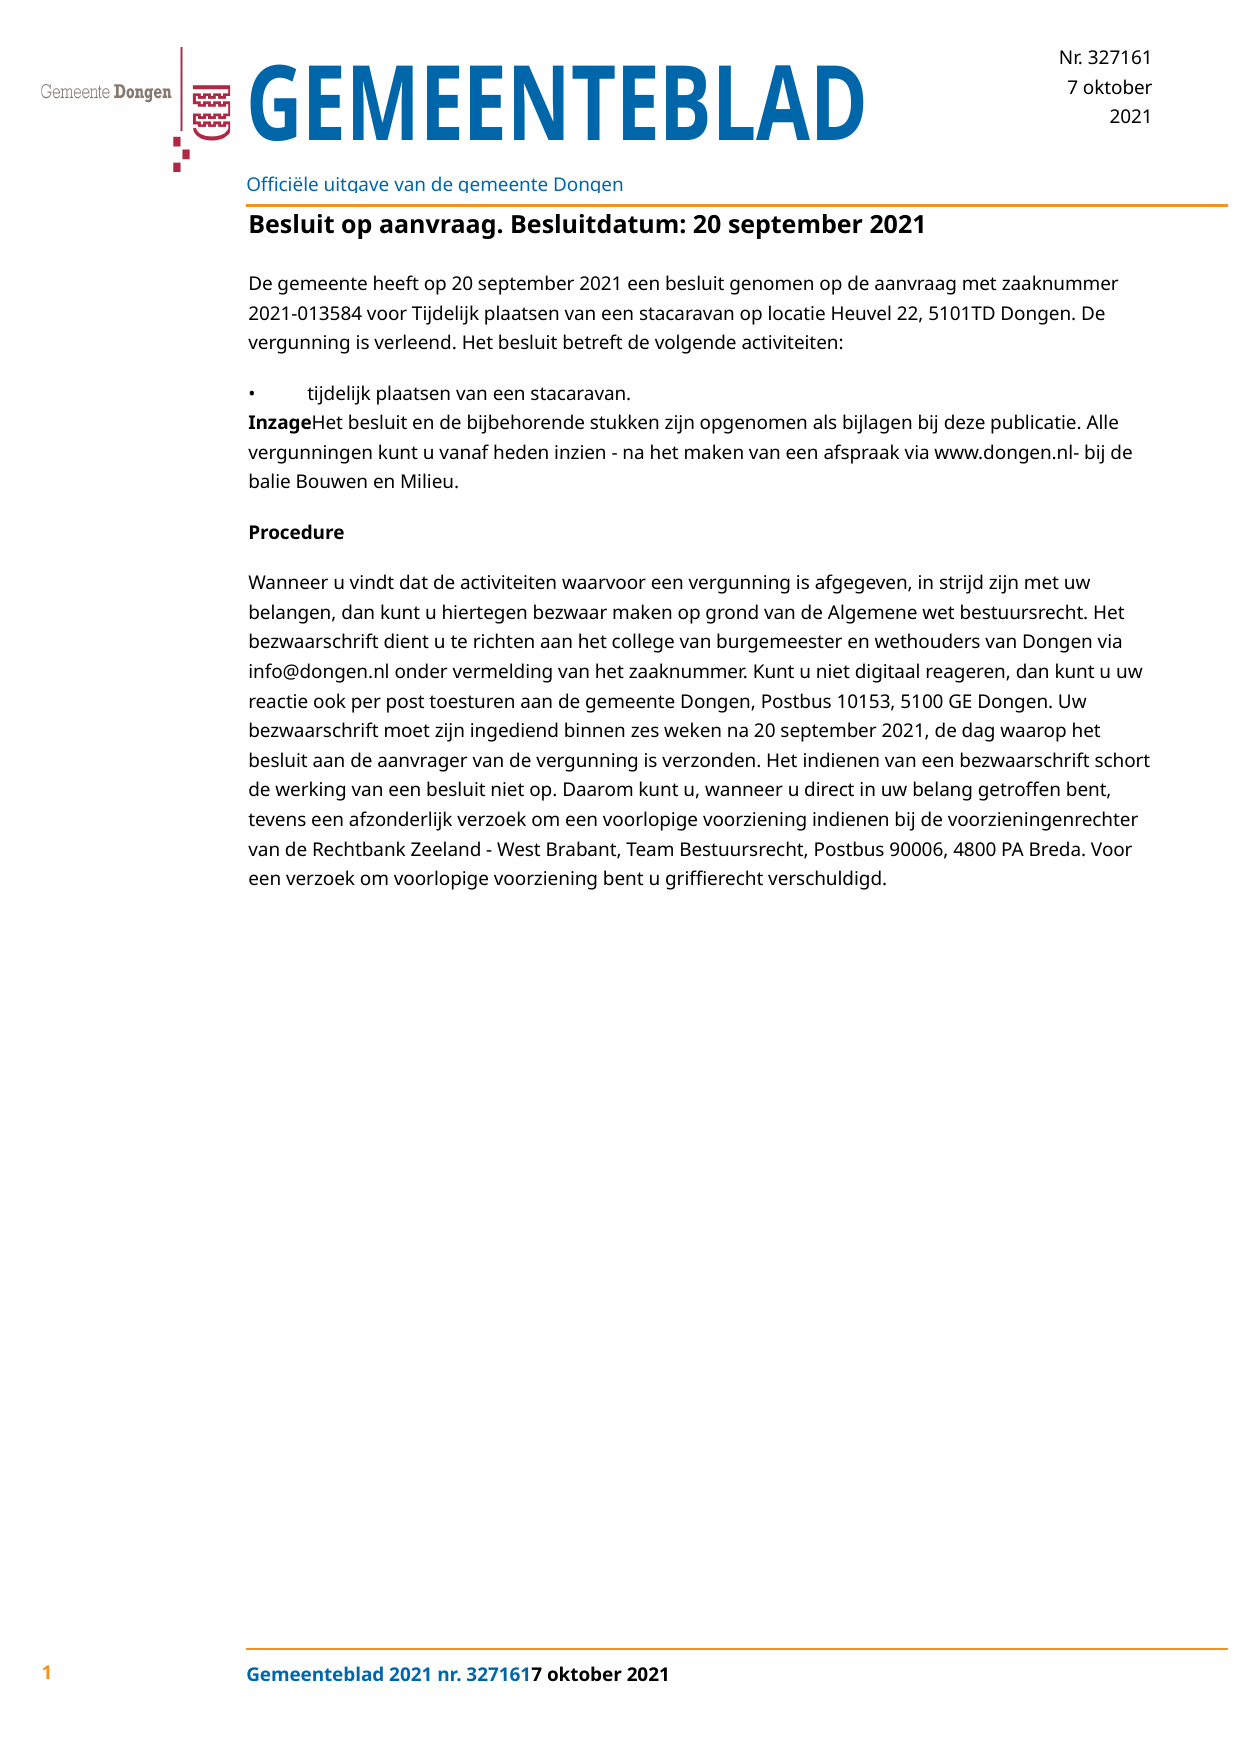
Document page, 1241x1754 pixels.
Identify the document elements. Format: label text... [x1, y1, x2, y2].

text Wanneer u vindt dat de activiteiten waarvoor een vergunning is afgegeven, in strijd zijn met uw belangen, dan kunt u hiertegen bezwaar maken op grond van de Algemene wet bestuursrecht. Het bezwaarschrift dient u te richten aan het college van burgemeester en wethouders van Dongen via info@dongen.nl onder vermelding van het zaaknummer. Kunt u niet digitaal reageren, dan kunt u uw reactie ook per post toesturen aan de gemeente Dongen, Postbus 10153, 5100 GE Dongen. Uw bezwaarschrift moet zijn ingediend binnen zes weken na 20 september 2021, de dag waarop het besluit aan de aanvrager van de vergunning is verzonden. Het indienen van een bezwaarschrift schort de werking van een besluit niet op. Daarom kunt u, wanneer u direct in uw belang getroffen bent, tevens een afzonderlijk verzoek om een voorlopige voorziening indienen bij de voorzieningenrechter van de Rechtbank Zeeland - West Brabant, Team Bestuursrecht, Postbus 90006, 4800 PA Breda. Voor een verzoek om voorlopige voorziening bent u griffierecht verschuldigd. [248, 569, 1152, 891]
picture [41, 47, 231, 172]
text InzageHet besluit en de bijbehorende stukken zijn opgenomen als bijlagen bij deze publicatie. Alle vergunningen kunt u vanaf heden inzien - na het maken van een afspraak via www.dongen.nl- bij de balie Bouwen en Milieu. [248, 409, 1152, 494]
text Besluit op aanvraag. Besluitdatum: 20 september 2021 [248, 207, 1152, 241]
text De gemeente heeft op 20 september 2021 een besluit genomen op de aanvraag met zaaknummer 2021-013584 voor Tijdelijk plaatsen van een stacaravan op locatie Heuvel 22, 5101TD Dongen. De vergunning is verleend. Het besluit betreft de volgende activiteiten: [248, 270, 1152, 355]
text Procedure [248, 519, 1152, 545]
list tijdelijk plaatsen van een stacaravan. [248, 380, 1152, 406]
